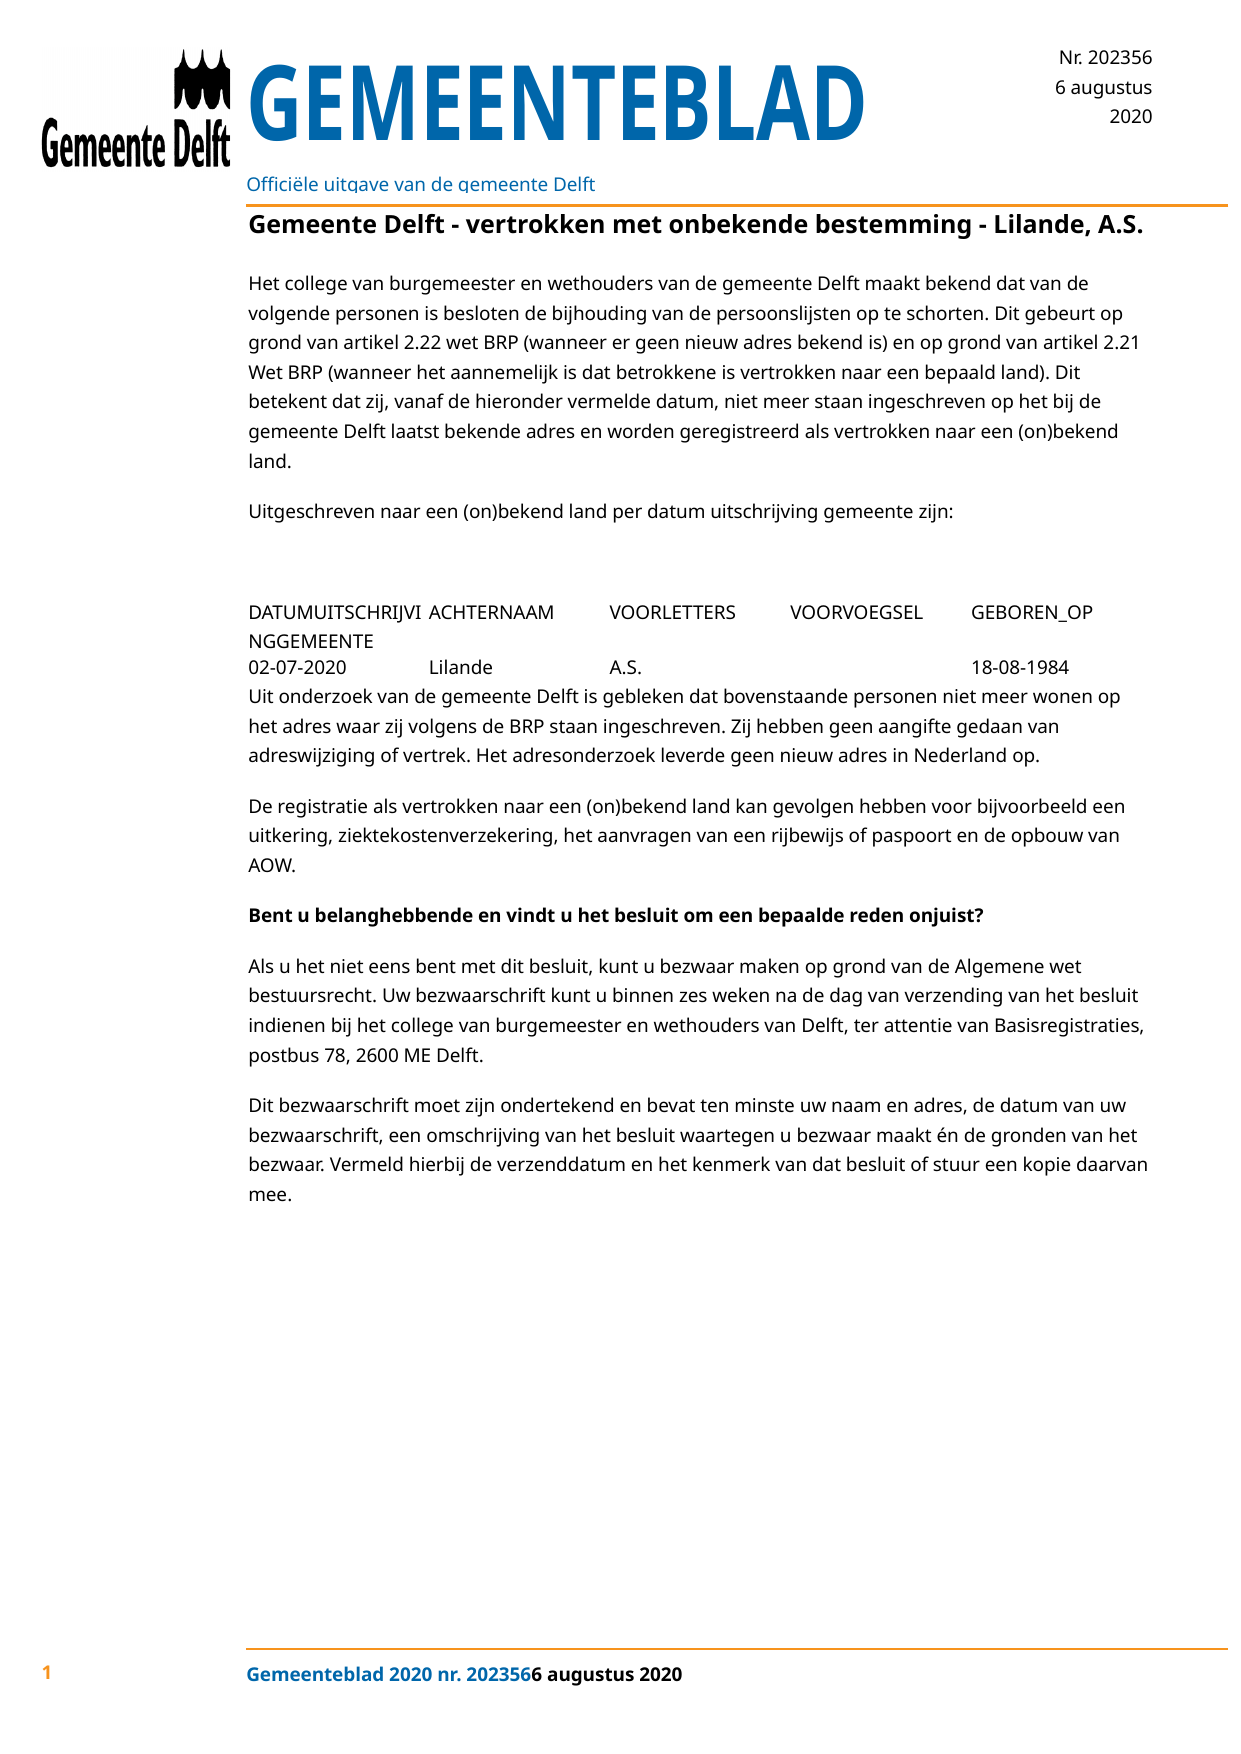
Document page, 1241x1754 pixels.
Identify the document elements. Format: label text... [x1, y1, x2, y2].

table_header ACHTERNAAM [429, 599, 609, 654]
table_cell Lilande [429, 655, 609, 680]
text Dit bezwaarschrift moet zijn ondertekend en bevat ten minste uw naam en adres, de datum van uw bezwaarschrift, een omschrijving van het besluit waartegen u bezwaar maakt én de gronden van het bezwaar. Vermeld hierbij de verzenddatum en het kenmerk van dat besluit of stuur een kopie daarvan mee. [248, 1092, 1152, 1207]
text Als u het niet eens bent met dit besluit, kunt u bezwaar maken op grond van de Algemene wet bestuursrecht. Uw bezwaarschrift kunt u binnen zes weken na de dag van verzending van het besluit indienen bij het college van burgemeester en wethouders van Delft, ter attentie van Basisregistraties, postbus 78, 2600 ME Delft. [248, 953, 1152, 1067]
table_header DATUMUITSCHRIJVINGGEMEENTE [248, 599, 429, 654]
table_header GEBOREN_OP [971, 599, 1152, 654]
text Bent u belanghebbende en vindt u het besluit om een bepaalde reden onjuist? [248, 903, 1152, 928]
table_header VOORLETTERS [609, 599, 790, 654]
table_header VOORVOEGSEL [790, 599, 971, 654]
text Uit onderzoek van de gemeente Delft is gebleken dat bovenstaande personen niet meer wonen op het adres waar zij volgens de BRP staan ingeschreven. Zij hebben geen aangifte gedaan van adreswijziging of vertrek. Het adresonderzoek leverde geen nieuw adres in Nederland op. [248, 683, 1152, 768]
text De registratie als vertrokken naar een (on)bekend land kan gevolgen hebben voor bijvoorbeeld een uitkering, ziektekostenverzekering, het aanvragen van een rijbewijs of paspoort en de opbouw van AOW. [248, 793, 1152, 878]
table_cell [790, 655, 971, 680]
table_cell 02-07-2020 [248, 655, 429, 680]
text Uitgeschreven naar een (on)bekend land per datum uitschrijving gemeente zijn: [248, 498, 1152, 524]
picture [41, 47, 231, 172]
table_cell 18-08-1984 [971, 655, 1152, 680]
text Gemeente Delft - vertrokken met onbekende bestemming - Lilande, A.S. [248, 207, 1152, 241]
table_cell A.S. [609, 655, 790, 680]
text Het college van burgemeester en wethouders van de gemeente Delft maakt bekend dat van de volgende personen is besloten de bijhouding van de persoonslijsten op te schorten. Dit gebeurt op grond van artikel 2.22 wet BRP (wanneer er geen nieuw adres bekend is) en op grond van artikel 2.21 Wet BRP (wanneer het aannemelijk is dat betrokkene is vertrokken naar een bepaald land). Dit betekent dat zij, vanaf de hieronder vermelde datum, niet meer staan ingeschreven op het bij de gemeente Delft laatst bekende adres en worden geregistreerd als vertrokken naar een (on)bekend land. [248, 270, 1152, 473]
